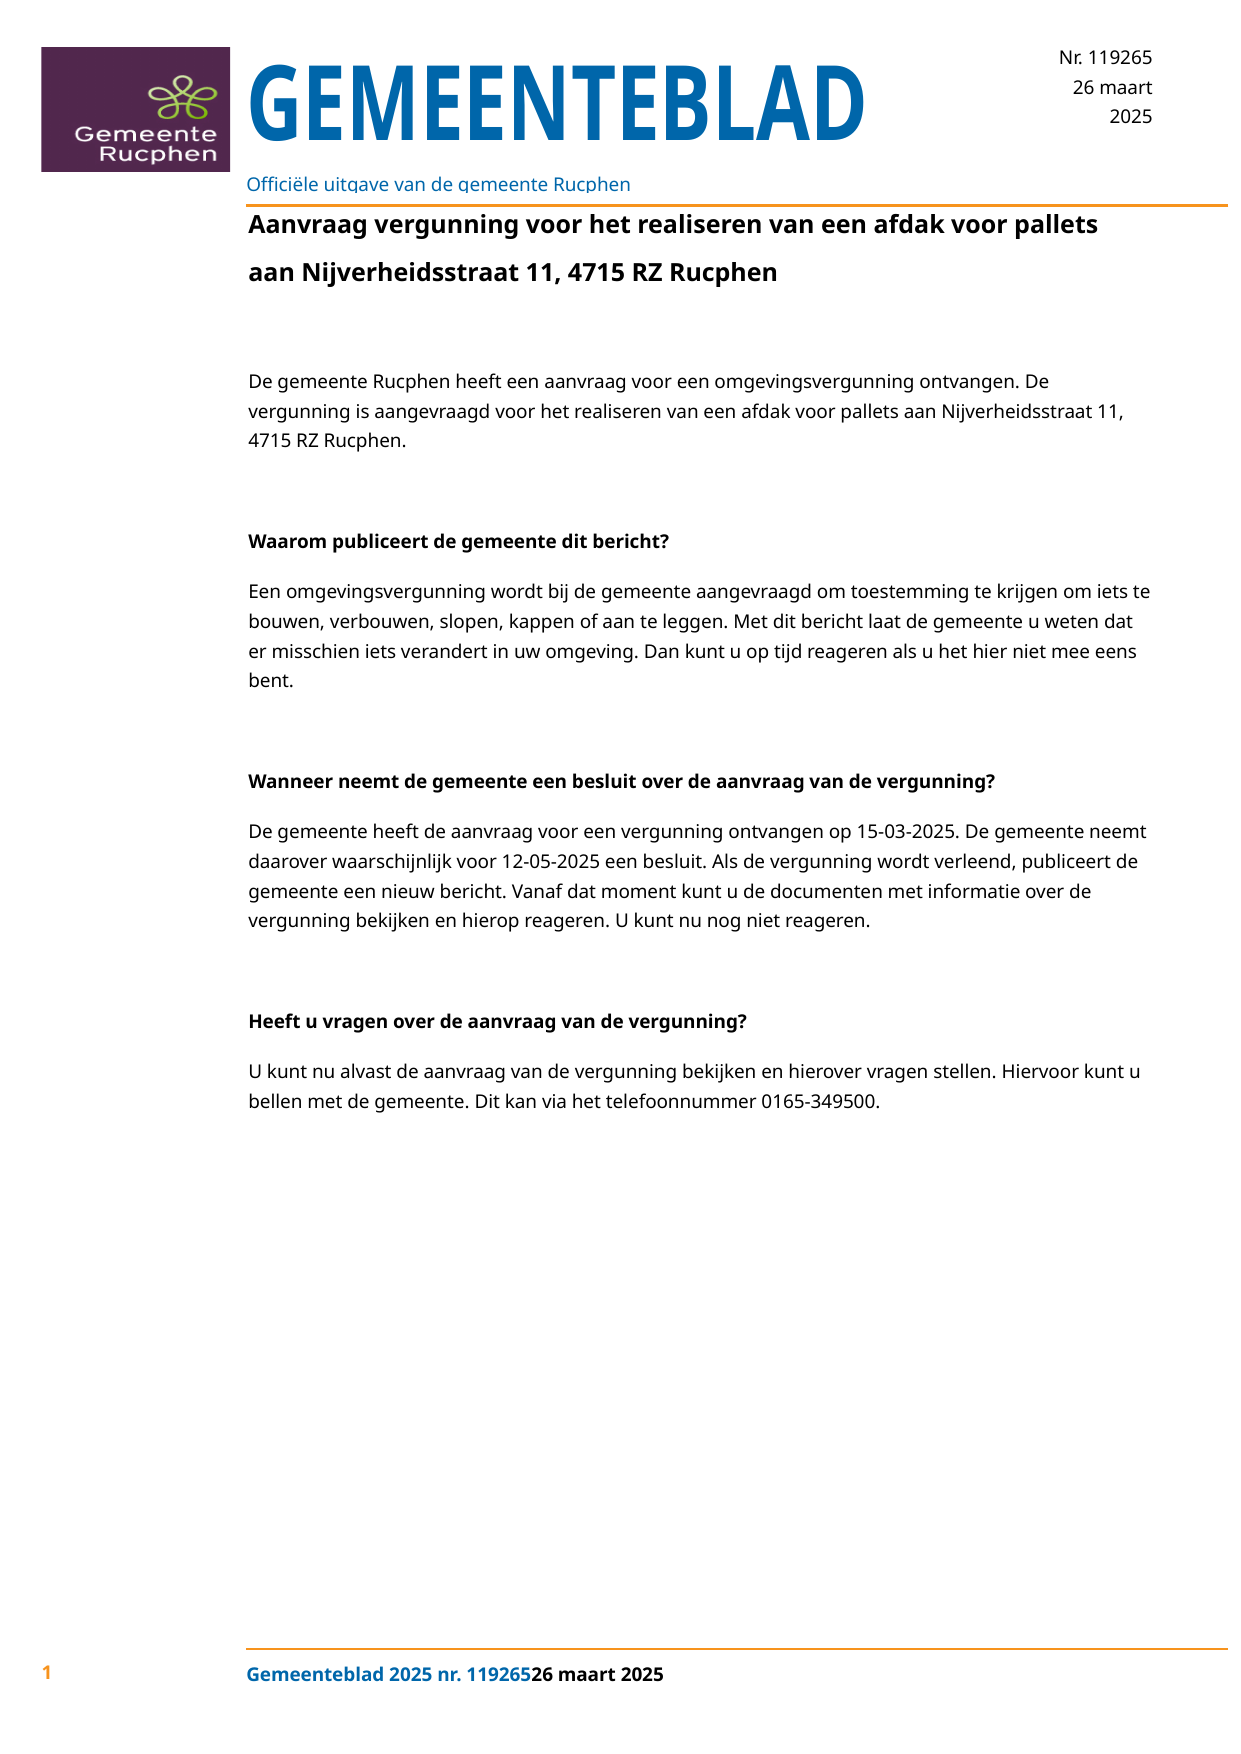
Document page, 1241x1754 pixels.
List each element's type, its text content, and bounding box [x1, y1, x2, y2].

text De gemeente Rucphen heeft een aanvraag voor een omgevingsvergunning ontvangen. De vergunning is aangevraagd voor het realiseren van een afdak voor pallets aan Nijverheidsstraat 11, 4715 RZ Rucphen. [248, 368, 1152, 453]
text Waarom publiceert de gemeente dit bericht? [248, 528, 1152, 554]
text Wanneer neemt de gemeente een besluit over de aanvraag van de vergunning? [248, 768, 1152, 794]
text De gemeente heeft de aanvraag voor een vergunning ontvangen op 15-03-2025. De gemeente neemt daarover waarschijnlijk voor 12-05-2025 een besluit. Als de vergunning wordt verleend, publiceert de gemeente een nieuw bericht. Vanaf dat moment kunt u de documenten met informatie over de vergunning bekijken en hierop reageren. U kunt nu nog niet reageren. [248, 819, 1152, 933]
text Een omgevingsvergunning wordt bij de gemeente aangevraagd om toestemming te krijgen om iets te bouwen, verbouwen, slopen, kappen of aan te leggen. Met dit bericht laat de gemeente u weten dat er misschien iets verandert in uw omgeving. Dan kunt u op tijd reageren als u het hier niet mee eens bent. [248, 579, 1152, 693]
text Aanvraag vergunning voor het realiseren van een afdak voor pallets aan Nijverheidsstraat 11, 4715 RZ Rucphen [248, 207, 1152, 288]
picture [41, 47, 231, 172]
text U kunt nu alvast de aanvraag van de vergunning bekijken en hierover vragen stellen. Hiervoor kunt u bellen met de gemeente. Dit kan via het telefoonnummer 0165-349500. [248, 1059, 1152, 1114]
text Heeft u vragen over de aanvraag van de vergunning? [248, 1008, 1152, 1034]
